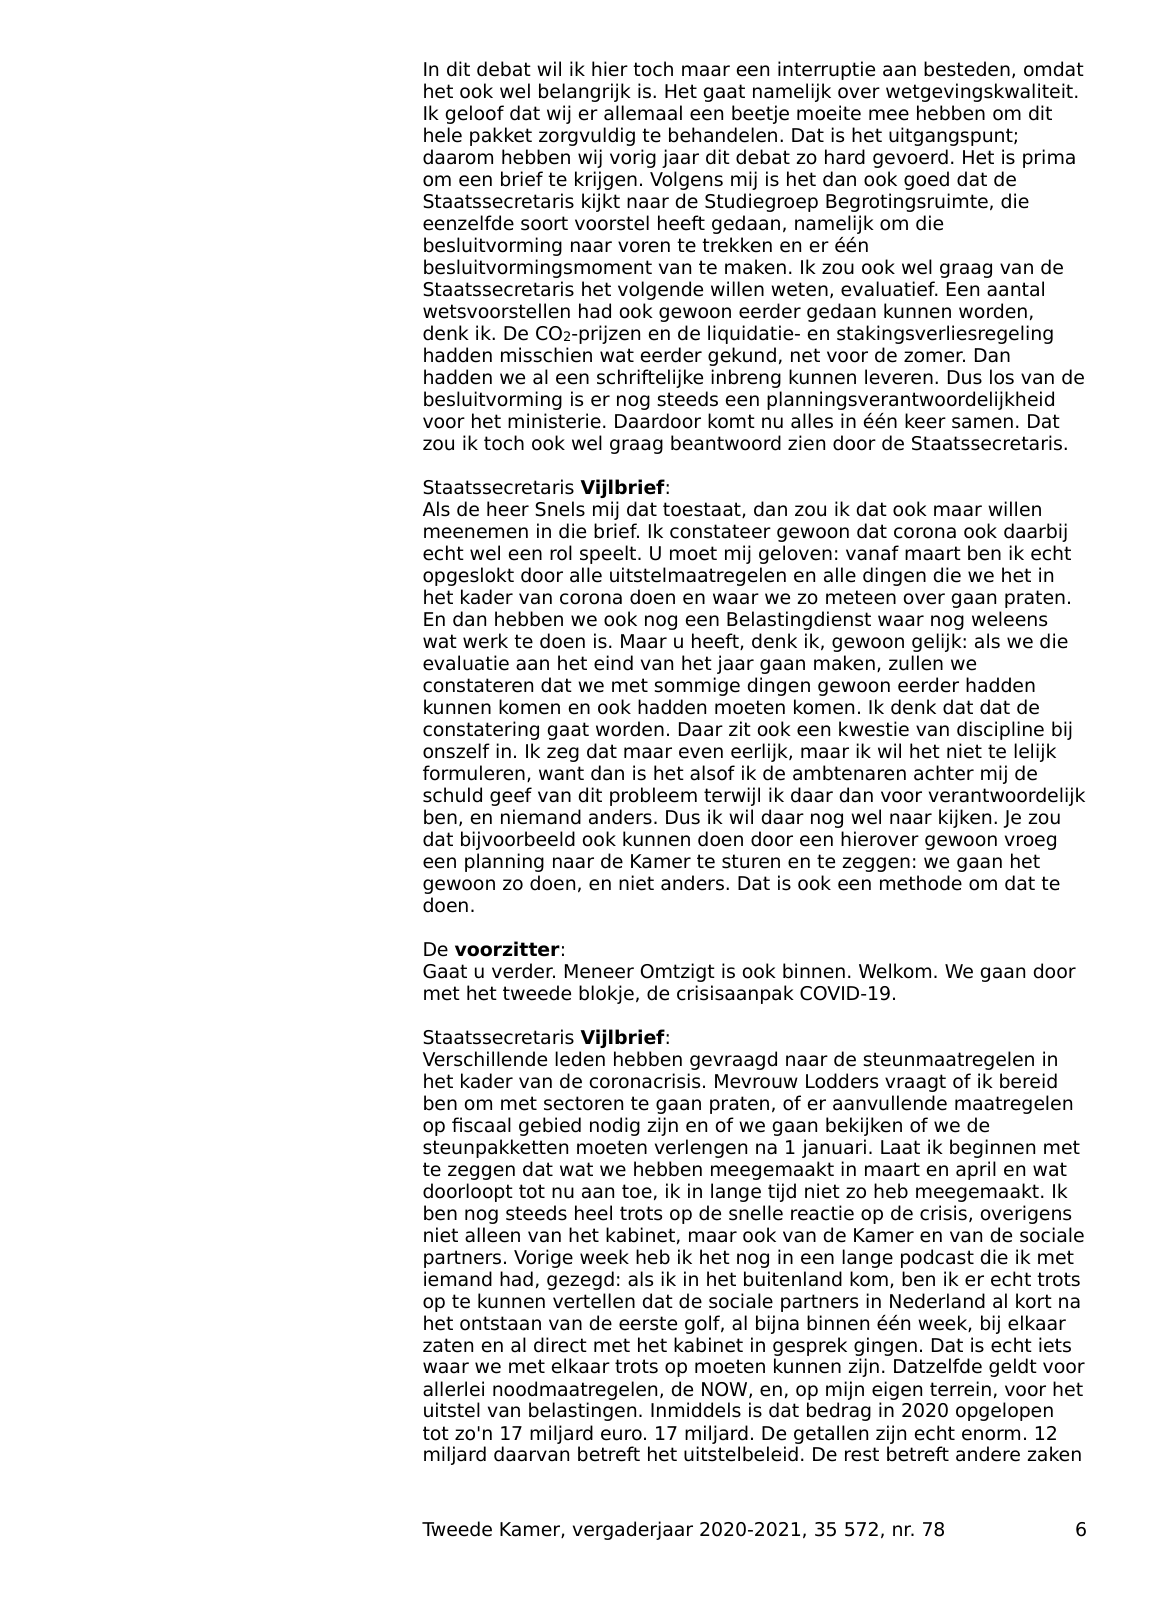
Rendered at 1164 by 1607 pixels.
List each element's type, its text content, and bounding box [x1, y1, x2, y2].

text De voorzitter: [422, 939, 1087, 961]
text Gaat u verder. Meneer Omtzigt is ook binnen. Welkom. We gaan door met het tweede blokje, de crisisaanpak COVID-19. [422, 961, 1087, 1004]
text Als de heer Snels mij dat toestaat, dan zou ik dat ook maar willen meenemen in die brief. Ik constateer gewoon dat corona ook daarbij echt wel een rol speelt. U moet mij geloven: vanaf maart ben ik echt opgeslokt door alle uitstelmaatregelen en alle dingen die we het in het kader van corona doen en waar we zo meteen over gaan praten. En dan hebben we ook nog een Belastingdienst waar nog weleens wat werk te doen is. Maar u heeft, denk ik, gewoon gelijk: als we die evaluatie aan het eind van het jaar gaan maken, zullen we constateren dat we met sommige dingen gewoon eerder hadden kunnen komen en ook hadden moeten komen. Ik denk dat dat de constatering gaat worden. Daar zit ook een kwestie van discipline bij onszelf in. Ik zeg dat maar even eerlijk, maar ik wil het niet te lelijk formuleren, want dan is het alsof ik de ambtenaren achter mij de schuld geef van dit probleem terwijl ik daar dan voor verantwoordelijk ben, en niemand anders. Dus ik wil daar nog wel naar kijken. Je zou dat bijvoorbeeld ook kunnen doen door een hierover gewoon vroeg een planning naar de Kamer te sturen en te zeggen: we gaan het gewoon zo doen, en niet anders. Dat is ook een methode om dat te doen. [422, 499, 1087, 916]
text In dit debat wil ik hier toch maar een interruptie aan besteden, omdat het ook wel belangrijk is. Het gaat namelijk over wetgevingskwaliteit. Ik geloof dat wij er allemaal een beetje moeite mee hebben om dit hele pakket zorgvuldig te behandelen. Dat is het uitgangspunt; daarom hebben wij vorig jaar dit debat zo hard gevoerd. Het is prima om een brief te krijgen. Volgens mij is het dan ook goed dat de Staatssecretaris kijkt naar de Studiegroep Begrotingsruimte, die eenzelfde soort voorstel heeft gedaan, namelijk om die besluitvorming naar voren te trekken en er één besluitvormingsmoment van te maken. Ik zou ook wel graag van de Staatssecretaris het volgende willen weten, evaluatief. Een aantal wetsvoorstellen had ook gewoon eerder gedaan kunnen worden, denk ik. De CO2-prijzen en de liquidatie- en stakingsverliesregeling hadden misschien wat eerder gekund, net voor de zomer. Dan hadden we al een schriftelijke inbreng kunnen leveren. Dus los van de besluitvorming is er nog steeds een planningsverantwoordelijkheid voor het ministerie. Daardoor komt nu alles in één keer samen. Dat zou ik toch ook wel graag beantwoord zien door de Staatssecretaris. [422, 59, 1087, 455]
text Staatssecretaris Vijlbrief: [422, 477, 1087, 499]
text Verschillende leden hebben gevraagd naar de steunmaatregelen in het kader van de coronacrisis. Mevrouw Lodders vraagt of ik bereid ben om met sectoren te gaan praten, of er aanvullende maatregelen op fiscaal gebied nodig zijn en of we gaan bekijken of we de steunpakketten moeten verlengen na 1 januari. Laat ik beginnen met te zeggen dat wat we hebben meegemaakt in maart en april en wat doorloopt tot nu aan toe, ik in lange tijd niet zo heb meegemaakt. Ik ben nog steeds heel trots op de snelle reactie op de crisis, overigens niet alleen van het kabinet, maar ook van de Kamer en van de sociale partners. Vorige week heb ik het nog in een lange podcast die ik met iemand had, gezegd: als ik in het buitenland kom, ben ik er echt trots op te kunnen vertellen dat de sociale partners in Nederland al kort na het ontstaan van de eerste golf, al bijna binnen één week, bij elkaar zaten en al direct met het kabinet in gesprek gingen. Dat is echt iets waar we met elkaar trots op moeten kunnen zijn. Datzelfde geldt voor allerlei noodmaatregelen, de NOW, en, op mijn eigen terrein, voor het uitstel van belastingen. Inmiddels is dat bedrag in 2020 opgelopen tot zo'n 17 miljard euro. 17 miljard. De getallen zijn echt enorm. 12 miljard daarvan betreft het uitstelbeleid. De rest betreft andere zaken [422, 1049, 1087, 1466]
text Staatssecretaris Vijlbrief: [422, 1027, 1087, 1049]
